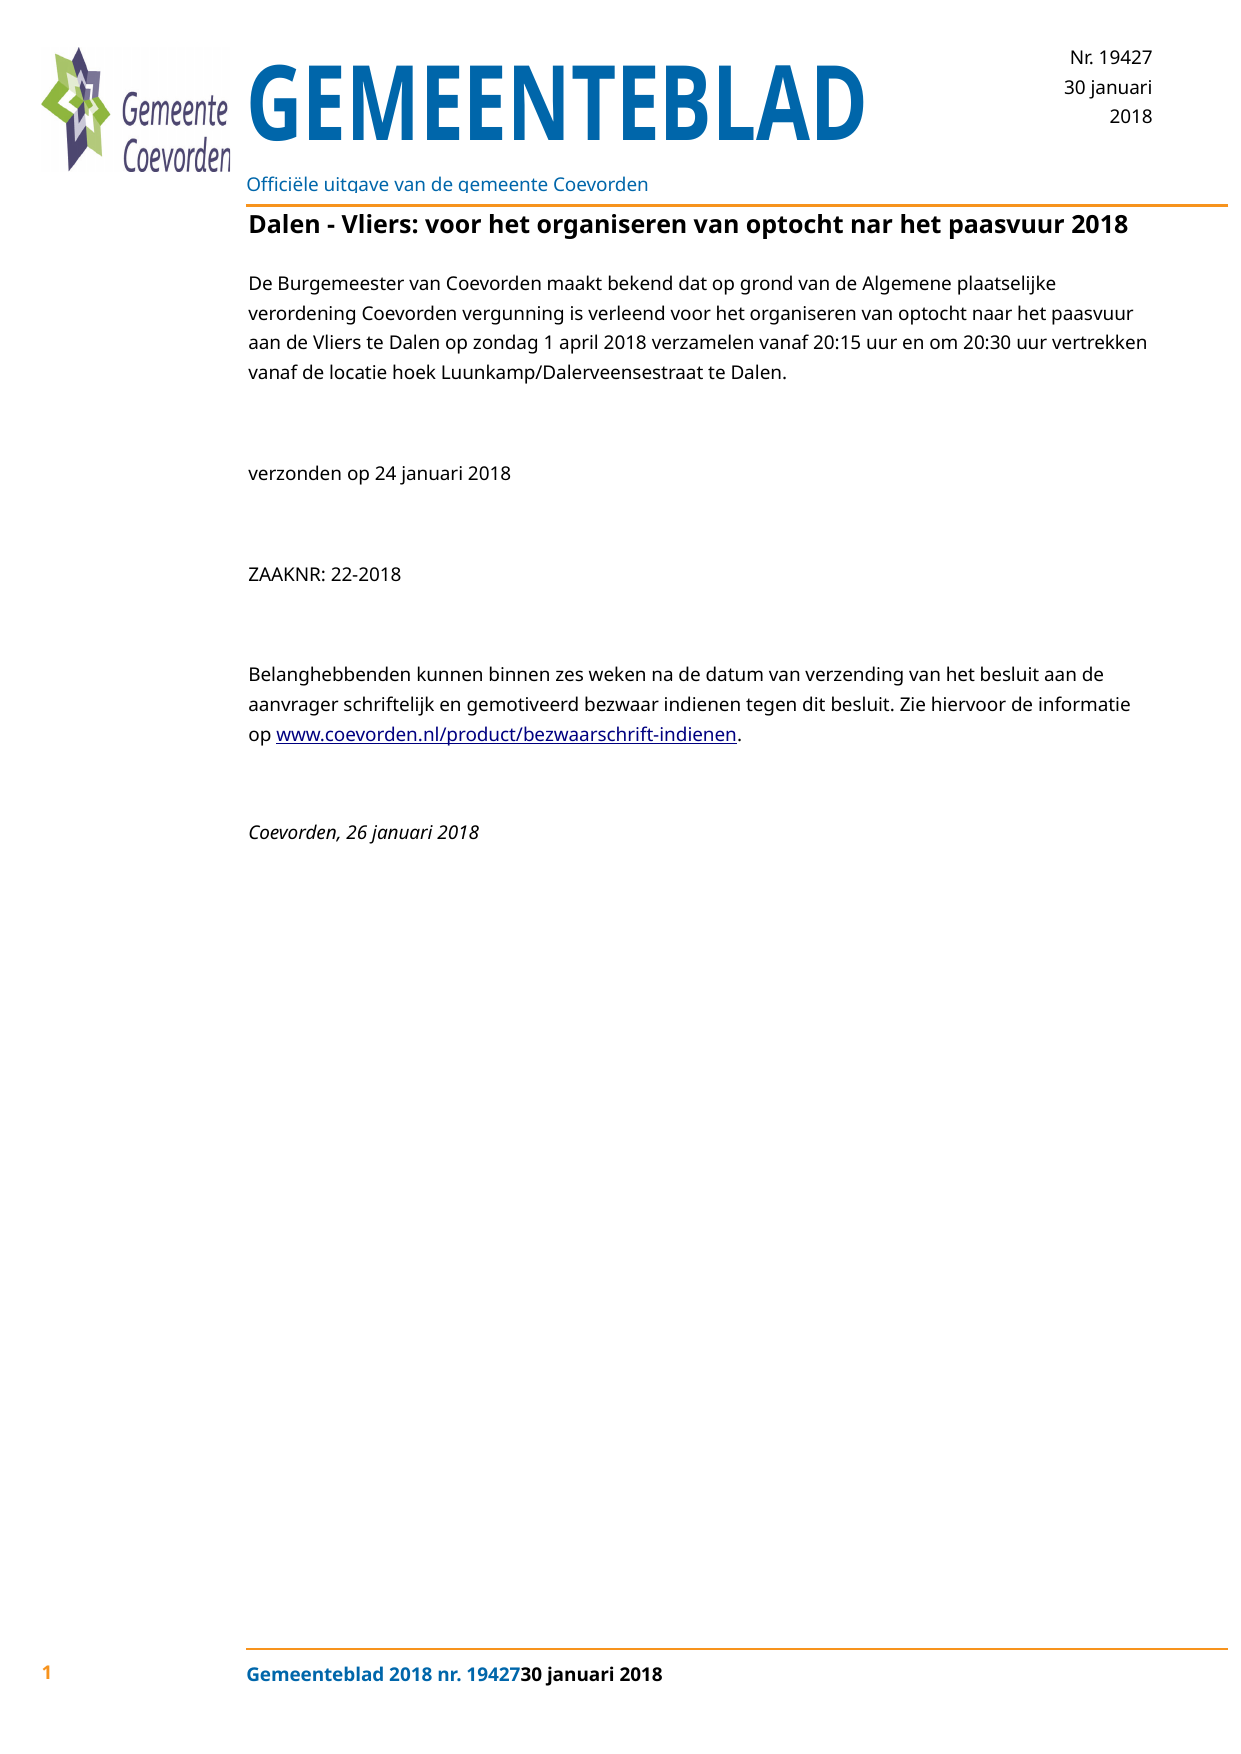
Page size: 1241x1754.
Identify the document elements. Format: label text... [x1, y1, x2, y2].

text De Burgemeester van Coevorden maakt bekend dat op grond van de Algemene plaatselijke verordening Coevorden vergunning is verleend voor het organiseren van optocht naar het paasvuur aan de Vliers te Dalen op zondag 1 april 2018 verzamelen vanaf 20:15 uur en om 20:30 uur vertrekken vanaf de locatie hoek Luunkamp/Dalerveensestraat te Dalen. [248, 270, 1152, 385]
picture [41, 47, 231, 172]
text Coevorden, 26 januari 2018 [248, 819, 1152, 845]
text ZAAKNR: 22-2018 [248, 561, 1152, 586]
text Dalen - Vliers: voor het organiseren van optocht nar het paasvuur 2018 [248, 207, 1152, 241]
text verzonden op 24 januari 2018 [248, 460, 1152, 486]
text Belanghebbenden kunnen binnen zes weken na de datum van verzending van het besluit aan de aanvrager schriftelijk en gemotiveerd bezwaar indienen tegen dit besluit. Zie hiervoor de informatie op www.coevorden.nl/product/bezwaarschrift-indienen. [248, 662, 1152, 746]
